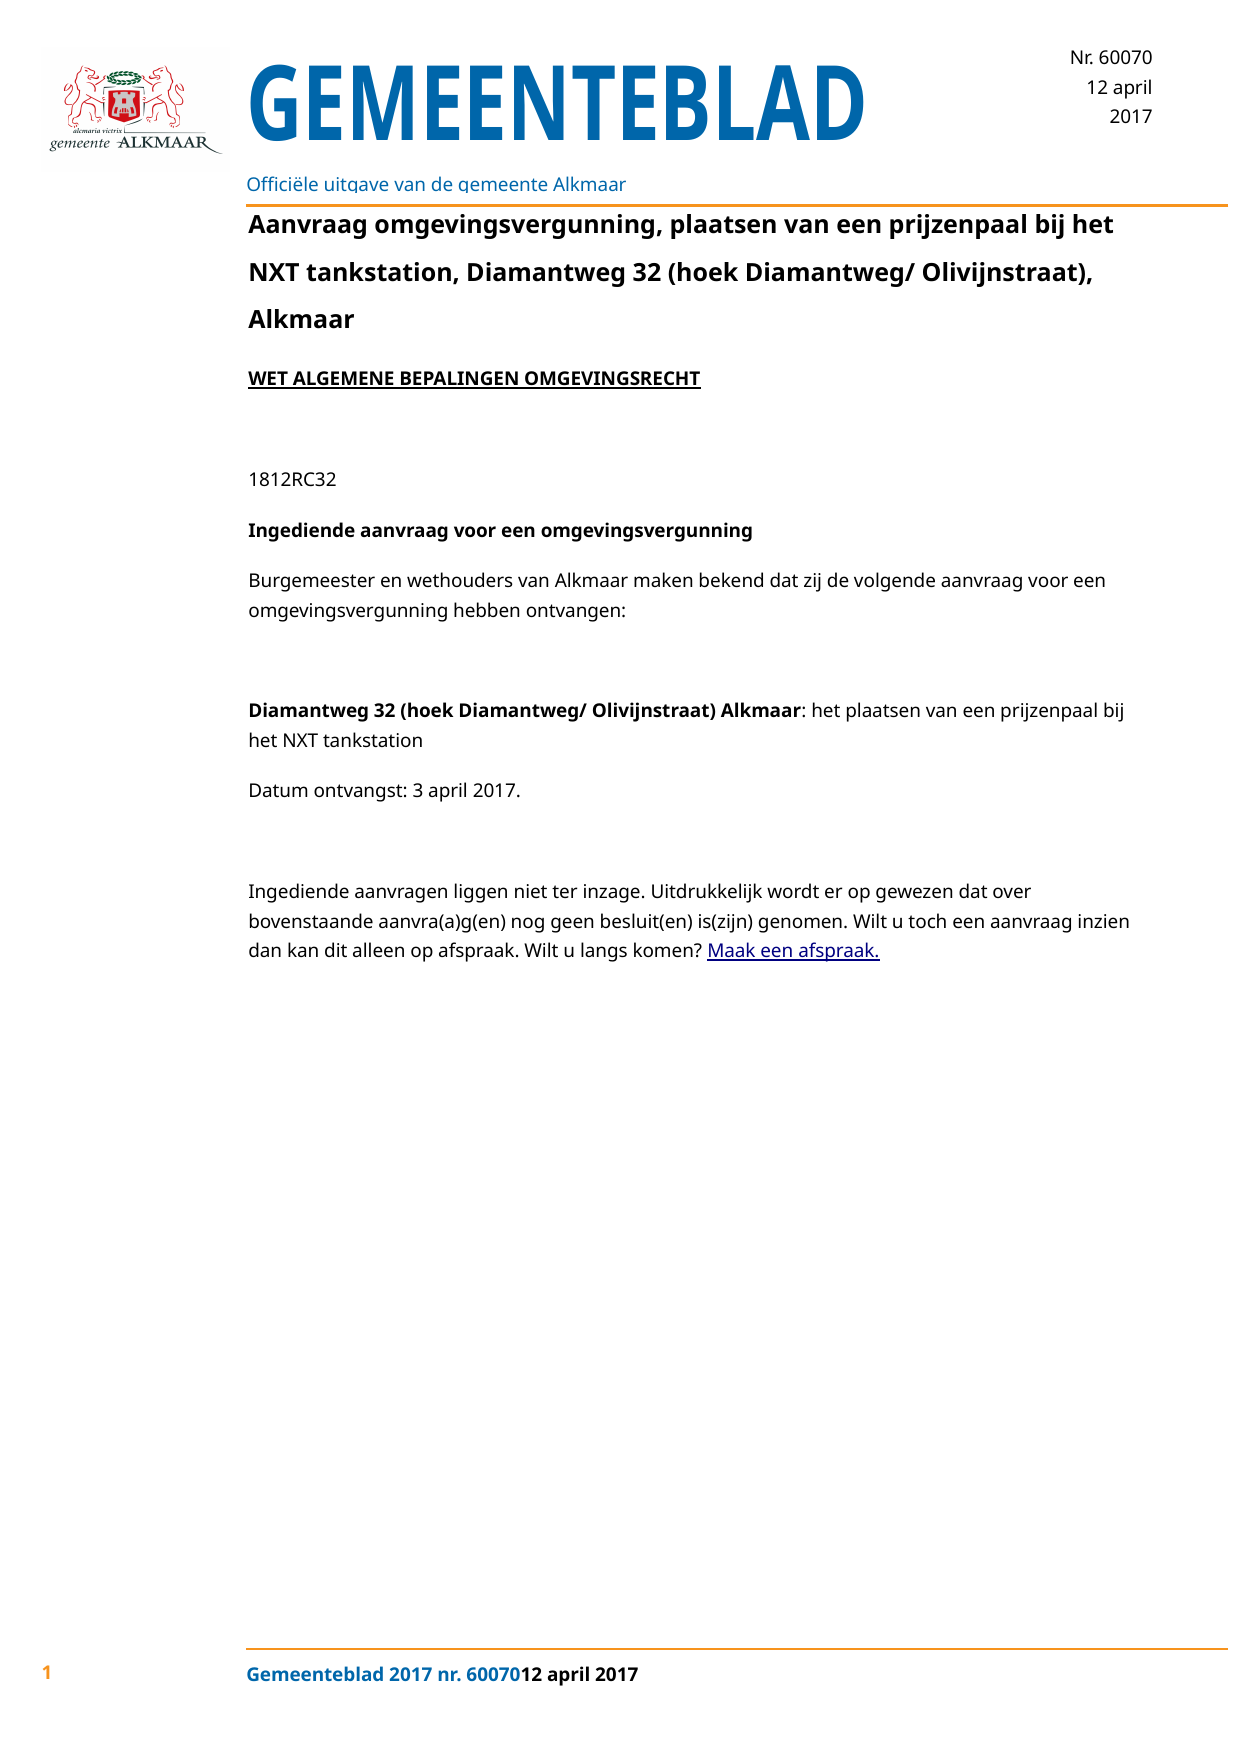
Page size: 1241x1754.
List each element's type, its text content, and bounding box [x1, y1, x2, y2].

text Ingediende aanvragen liggen niet ter inzage. Uitdrukkelijk wordt er op gewezen dat over bovenstaande aanvra(a)g(en) nog geen besluit(en) is(zijn) genomen. Wilt u toch een aanvraag inzien dan kan dit alleen op afspraak. Wilt u langs komen? Maak een afspraak. [248, 878, 1152, 963]
text Aanvraag omgevingsvergunning, plaatsen van een prijzenpaal bij het NXT tankstation, Diamantweg 32 (hoek Diamantweg/ Olivijnstraat), Alkmaar [248, 207, 1152, 336]
text Datum ontvangst: 3 april 2017. [248, 778, 1152, 803]
picture [41, 47, 231, 172]
text Burgemeester en wethouders van Alkmaar maken bekend dat zij de volgende aanvraag voor een omgevingsvergunning hebben ontvangen: [248, 567, 1152, 622]
text Ingediende aanvraag voor een omgevingsvergunning [248, 517, 1152, 542]
text Diamantweg 32 (hoek Diamantweg/ Olivijnstraat) Alkmaar: het plaatsen van een prijzenpaal bij het NXT tankstation [248, 698, 1152, 753]
text 1812RC32 [248, 466, 1152, 492]
text WET ALGEMENE BEPALINGEN OMGEVINGSRECHT [248, 366, 1152, 391]
